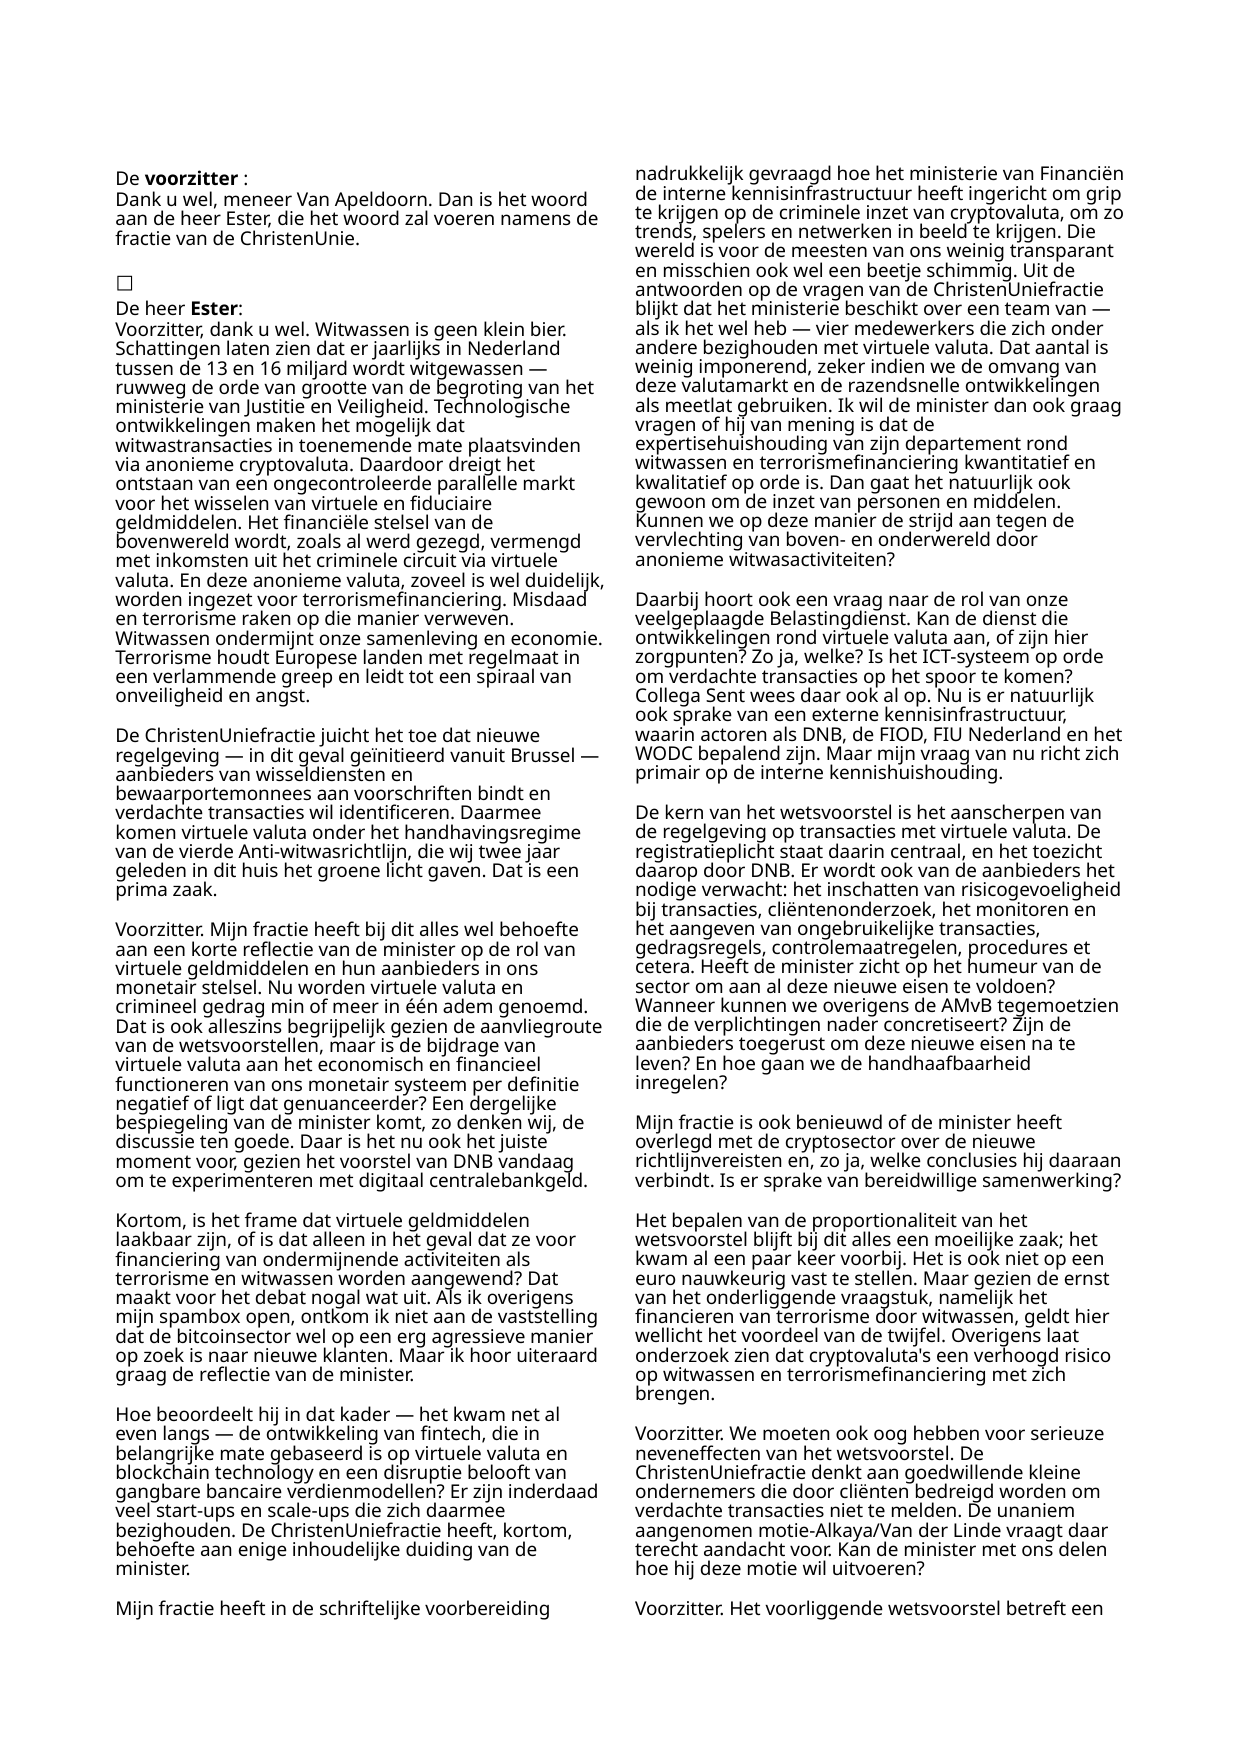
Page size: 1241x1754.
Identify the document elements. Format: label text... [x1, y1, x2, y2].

text Kortom, is het frame dat virtuele geldmiddelen laakbaar zijn, of is dat alleen in het geval dat ze voor financiering van ondermijnende activiteiten als terrorisme en witwassen worden aangewend? Dat maakt voor het debat nogal wat uit. Als ik overigens mijn spambox open, ontkom ik niet aan de vaststelling dat de bitcoinsector wel op een erg agressieve manier op zoek is naar nieuwe klanten. Maar ik hoor uiteraard graag de reflectie van de minister. [115, 1212, 605, 1385]
text Voorzitter. Het voorliggende wetsvoorstel betreft een [635, 1600, 1125, 1619]
text Mijn fractie heeft in de schriftelijke voorbereiding [115, 1600, 605, 1619]
text Hoe beoordeelt hij in dat kader — het kwam net al even langs — de ontwikkeling van fintech, die in belangrijke mate gebaseerd is op virtuele valuta en blockchain technology en een disruptie belooft van gangbare bancaire verdienmodellen? Er zijn inderdaad veel start-ups en scale-ups die zich daarmee bezighouden. De ChristenUniefractie heeft, kortom, behoefte aan enige inhoudelijke duiding van de minister. [115, 1406, 605, 1579]
text De heer Ester: [115, 295, 605, 321]
text Voorzitter. Mijn fractie heeft bij dit alles wel behoefte aan een korte reflectie van de minister op de rol van virtuele geldmiddelen en hun aanbieders in ons monetair stelsel. Nu worden virtuele valuta en crimineel gedrag min of meer in één adem genoemd. Dat is ook alleszins begrijpelijk gezien de aanvliegroute van de wetsvoorstellen, maar is de bijdrage van virtuele valuta aan het economisch en financieel functioneren van ons monetair systeem per definitie negatief of ligt dat genuanceerder? Een dergelijke bespiegeling van de minister komt, zo denken wij, de discussie ten goede. Daar is het nu ook het juiste moment voor, gezien het voorstel van DNB vandaag om te experimenteren met digitaal centralebankgeld. [115, 921, 605, 1191]
text Voorzitter. We moeten ook oog hebben voor serieuze neveneffecten van het wetsvoorstel. De ChristenUniefractie denkt aan goedwillende kleine ondernemers die door cliënten bedreigd worden om verdachte transacties niet te melden. De unaniem aangenomen motie-Alkaya/Van der Linde vraagt daar terecht aandacht voor. Kan de minister met ons delen hoe hij deze motie wil uitvoeren? [635, 1425, 1125, 1579]
text De voorzitter : [115, 165, 605, 191]
text ⬜ [115, 270, 605, 295]
text De kern van het wetsvoorstel is het aanscherpen van de regelgeving op transacties met virtuele valuta. De registratieplicht staat daarin centraal, en het toezicht daarop door DNB. Er wordt ook van de aanbieders het nodige verwacht: het inschatten van risicogevoeligheid bij transacties, cliëntenonderzoek, het monitoren en het aangeven van ongebruikelijke transacties, gedragsregels, controlemaatregelen, procedures et cetera. Heeft de minister zicht op het humeur van de sector om aan al deze nieuwe eisen te voldoen? Wanneer kunnen we overigens de AMvB tegemoetzien die de verplichtingen nader concretiseert? Zijn de aanbieders toegerust om deze nieuwe eisen na te leven? En hoe gaan we de handhaafbaarheid inregelen? [635, 804, 1125, 1093]
text Het bepalen van de proportionaliteit van het wetsvoorstel blijft bij dit alles een moeilijke zaak; het kwam al een paar keer voorbij. Het is ook niet op een euro nauwkeurig vast te stellen. Maar gezien de ernst van het onderliggende vraagstuk, namelijk het financieren van terrorisme door witwassen, geldt hier wellicht het voordeel van de twijfel. Overigens laat onderzoek zien dat cryptovaluta's een verhoogd risico op witwassen en terrorismefinanciering met zich brengen. [635, 1212, 1125, 1404]
text Daarbij hoort ook een vraag naar de rol van onze veelgeplaagde Belastingdienst. Kan de dienst die ontwikkelingen rond virtuele valuta aan, of zijn hier zorgpunten? Zo ja, welke? Is het ICT-systeem op orde om verdachte transacties op het spoor te komen? Collega Sent wees daar ook al op. Nu is er natuurlijk ook sprake van een externe kennisinfrastructuur, waarin actoren als DNB, de FIOD, FIU Nederland en het WODC bepalend zijn. Maar mijn vraag van nu richt zich primair op de interne kennishuishouding. [635, 591, 1125, 783]
text Voorzitter, dank u wel. Witwassen is geen klein bier. Schattingen laten zien dat er jaarlijks in Nederland tussen de 13 en 16 miljard wordt witgewassen — ruwweg de orde van grootte van de begroting van het ministerie van Justitie en Veiligheid. Technologische ontwikkelingen maken het mogelijk dat witwastransacties in toenemende mate plaatsvinden via anonieme cryptovaluta. Daardoor dreigt het ontstaan van een ongecontroleerde parallelle markt voor het wisselen van virtuele en fiduciaire geldmiddelen. Het financiële stelsel van de bovenwereld wordt, zoals al werd gezegd, vermengd met inkomsten uit het criminele circuit via virtuele valuta. En deze anonieme valuta, zoveel is wel duidelijk, worden ingezet voor terrorismefinanciering. Misdaad en terrorisme raken op die manier verweven. Witwassen ondermijnt onze samenleving en economie. Terrorisme houdt Europese landen met regelmaat in een verlammende greep en leidt tot een spiraal van onveiligheid en angst. [115, 321, 605, 707]
text nadrukkelijk gevraagd hoe het ministerie van Financiën de interne kennisinfrastructuur heeft ingericht om grip te krijgen op de criminele inzet van cryptovaluta, om zo trends, spelers en netwerken in beeld te krijgen. Die wereld is voor de meesten van ons weinig transparant en misschien ook wel een beetje schimmig. Uit de antwoorden op de vragen van de ChristenUniefractie blijkt dat het ministerie beschikt over een team van — als ik het wel heb — vier medewerkers die zich onder andere bezighouden met virtuele valuta. Dat aantal is weinig imponerend, zeker indien we de omvang van deze valutamarkt en de razendsnelle ontwikkelingen als meetlat gebruiken. Ik wil de minister dan ook graag vragen of hij van mening is dat de expertisehuishouding van zijn departement rond witwassen en terrorismefinanciering kwantitatief en kwalitatief op orde is. Dan gaat het natuurlijk ook gewoon om de inzet van personen en middelen. Kunnen we op deze manier de strijd aan tegen de vervlechting van boven- en onderwereld door anonieme witwasactiviteiten? [635, 165, 1125, 570]
text De ChristenUniefractie juicht het toe dat nieuwe regelgeving — in dit geval geïnitieerd vanuit Brussel — aanbieders van wisseldiensten en bewaarportemonnees aan voorschriften bindt en verdachte transacties wil identificeren. Daarmee komen virtuele valuta onder het handhavingsregime van de vierde Anti-witwasrichtlijn, die wij twee jaar geleden in dit huis het groene licht gaven. Dat is een prima zaak. [115, 727, 605, 901]
text Mijn fractie is ook benieuwd of de minister heeft overlegd met de cryptosector over de nieuwe richtlijnvereisten en, zo ja, welke conclusies hij daaraan verbindt. Is er sprake van bereidwillige samenwerking? [635, 1114, 1125, 1191]
text Dank u wel, meneer Van Apeldoorn. Dan is het woord aan de heer Ester, die het woord zal voeren namens de fractie van de ChristenUnie. [115, 191, 605, 249]
